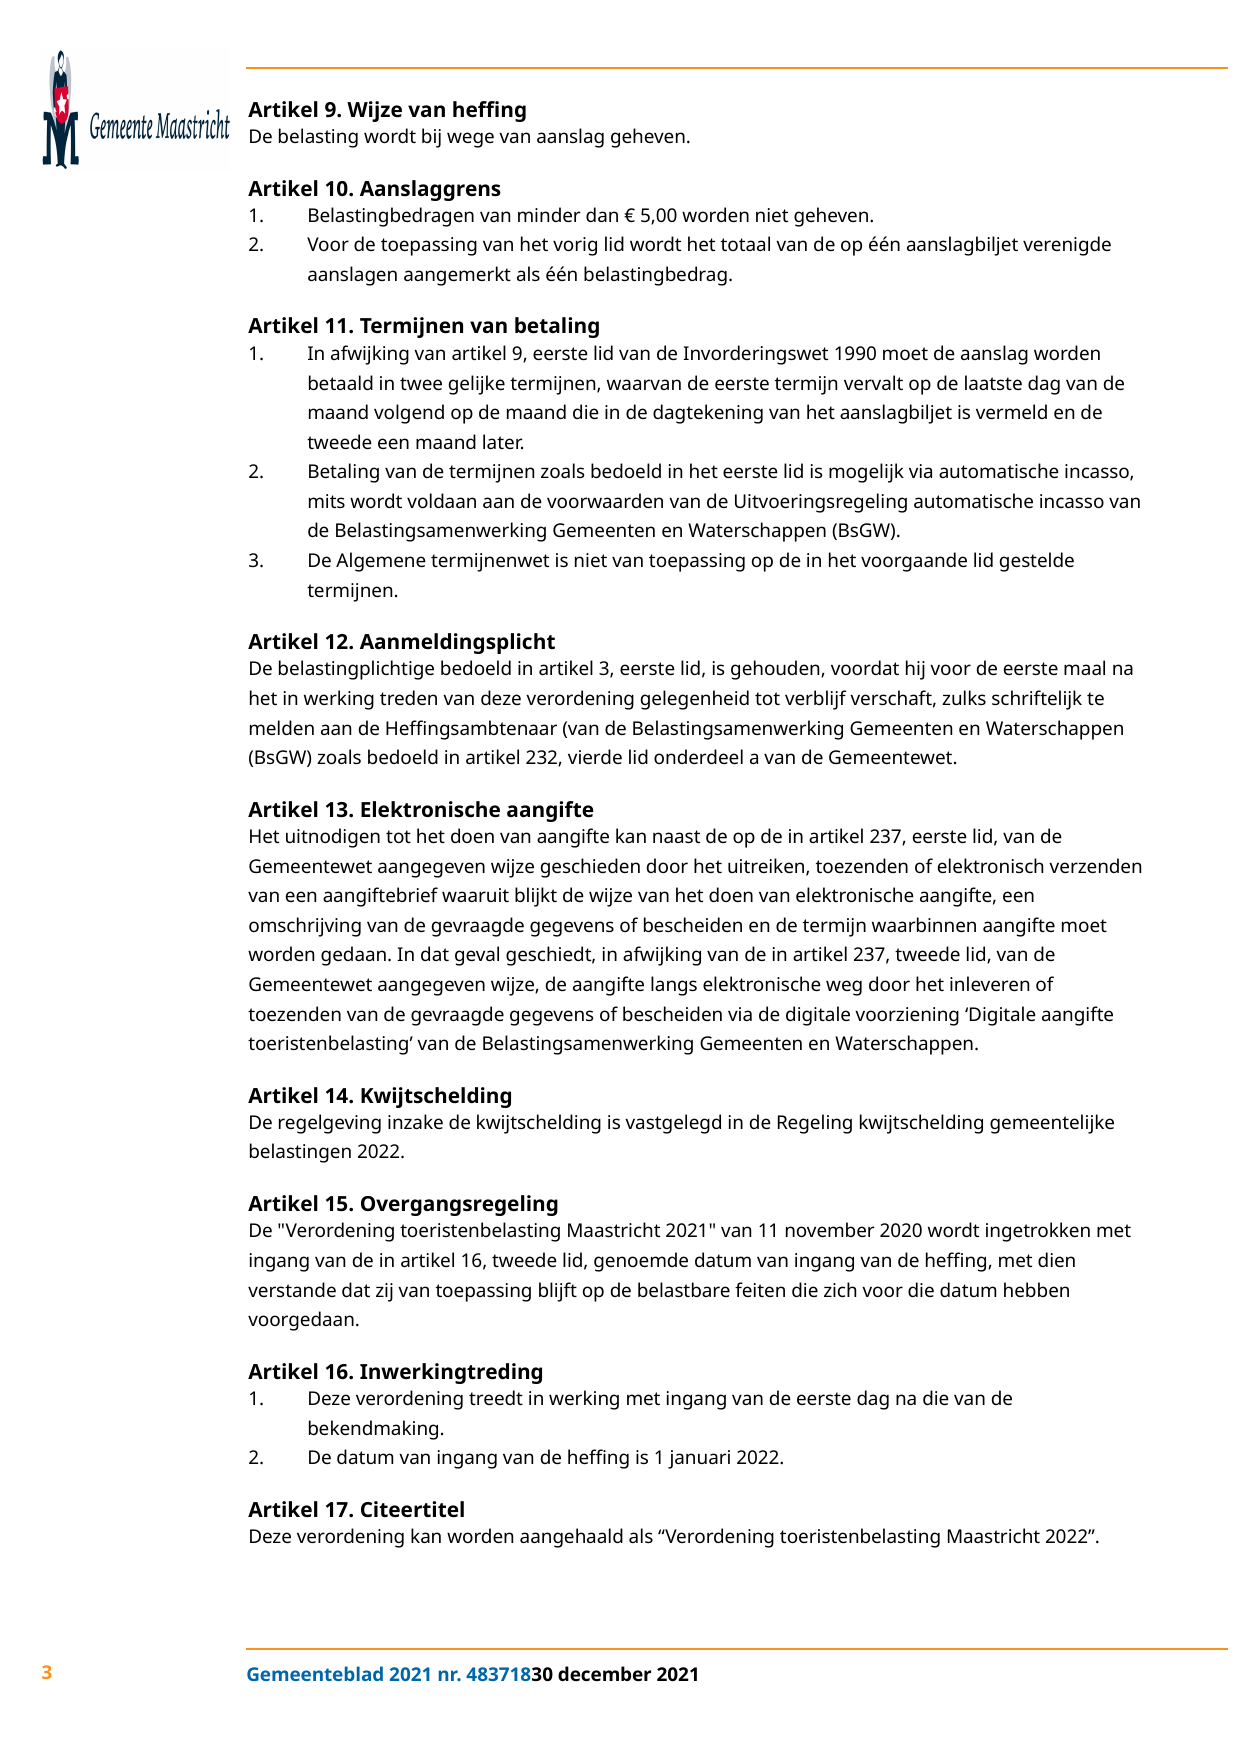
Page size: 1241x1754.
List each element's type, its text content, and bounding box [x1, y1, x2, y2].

text De "Verordening toeristenbelasting Maastricht 2021" van 11 november 2020 wordt ingetrokken met ingang van de in artikel 16, tweede lid, genoemde datum van ingang van de heffing, met dien verstande dat zij van toepassing blijft op de belastbare feiten die zich voor die datum hebben voorgedaan. [248, 1218, 1152, 1332]
text Artikel 13. Elektronische aangifte [248, 795, 1152, 823]
text Artikel 11. Termijnen van betaling [248, 312, 1152, 340]
text Artikel 17. Citeertitel [248, 1495, 1152, 1523]
text Artikel 12. Aanmeldingsplicht [248, 627, 1152, 656]
list Deze verordening treedt in werking met ingang van de eerste dag na die van de bekendmaking. [248, 1385, 1152, 1441]
text Artikel 16. Inwerkingtreding [248, 1357, 1152, 1385]
text De belastingplichtige bedoeld in artikel 3, eerste lid, is gehouden, voordat hij voor de eerste maal na het in werking treden van deze verordening gelegenheid tot verblijf verschaft, zulks schriftelijk te melden aan de Heffingsambtenaar (van de Belastingsamenwerking Gemeenten en Waterschappen (BsGW) zoals bedoeld in artikel 232, vierde lid onderdeel a van de Gemeentewet. [248, 656, 1152, 770]
list Belastingbedragen van minder dan € 5,00 worden niet geheven. [248, 202, 1152, 228]
text De belasting wordt bij wege van aanslag geheven. [248, 123, 1152, 149]
list Voor de toepassing van het vorig lid wordt het totaal van de op één aanslagbiljet verenigde aanslagen aangemerkt als één belastingbedrag. [248, 232, 1152, 287]
text Deze verordening kan worden aangehaald als “Verordening toeristenbelasting Maastricht 2022”. [248, 1523, 1152, 1549]
list De Algemene termijnenwet is niet van toepassing op de in het voorgaande lid gestelde termijnen. [248, 547, 1152, 602]
text De regelgeving inzake de kwijtschelding is vastgelegd in de Regeling kwijtschelding gemeentelijke belastingen 2022. [248, 1109, 1152, 1164]
text Artikel 10. Aanslaggrens [248, 174, 1152, 202]
picture [41, 47, 231, 172]
text Het uitnodigen tot het doen van aangifte kan naast de op de in artikel 237, eerste lid, van de Gemeentewet aangegeven wijze geschieden door het uitreiken, toezenden of elektronisch verzenden van een aangiftebrief waaruit blijkt de wijze van het doen van elektronische aangifte, een omschrijving van de gevraagde gegevens of bescheiden en de termijn waarbinnen aangifte moet worden gedaan. In dat geval geschiedt, in afwijking van de in artikel 237, tweede lid, van de Gemeentewet aangegeven wijze, de aangifte langs elektronische weg door het inleveren of toezenden van de gevraagde gegevens of bescheiden via de digitale voorziening ‘Digitale aangifte toeristenbelasting’ van de Belastingsamenwerking Gemeenten en Waterschappen. [248, 823, 1152, 1056]
list Betaling van de termijnen zoals bedoeld in het eerste lid is mogelijk via automatische incasso, mits wordt voldaan aan de voorwaarden van de Uitvoeringsregeling automatische incasso van de Belastingsamenwerking Gemeenten en Waterschappen (BsGW). [248, 458, 1152, 543]
text Artikel 9. Wijze van heffing [248, 95, 1152, 123]
list In afwijking van artikel 9, eerste lid van de Invorderingswet 1990 moet de aanslag worden betaald in twee gelijke termijnen, waarvan de eerste termijn vervalt op de laatste dag van de maand volgend op de maand die in de dagtekening van het aanslagbiljet is vermeld en de tweede een maand later. [248, 340, 1152, 454]
list De datum van ingang van de heffing is 1 januari 2022. [248, 1444, 1152, 1470]
text Artikel 15. Overgangsregeling [248, 1189, 1152, 1218]
text Artikel 14. Kwijtschelding [248, 1081, 1152, 1109]
